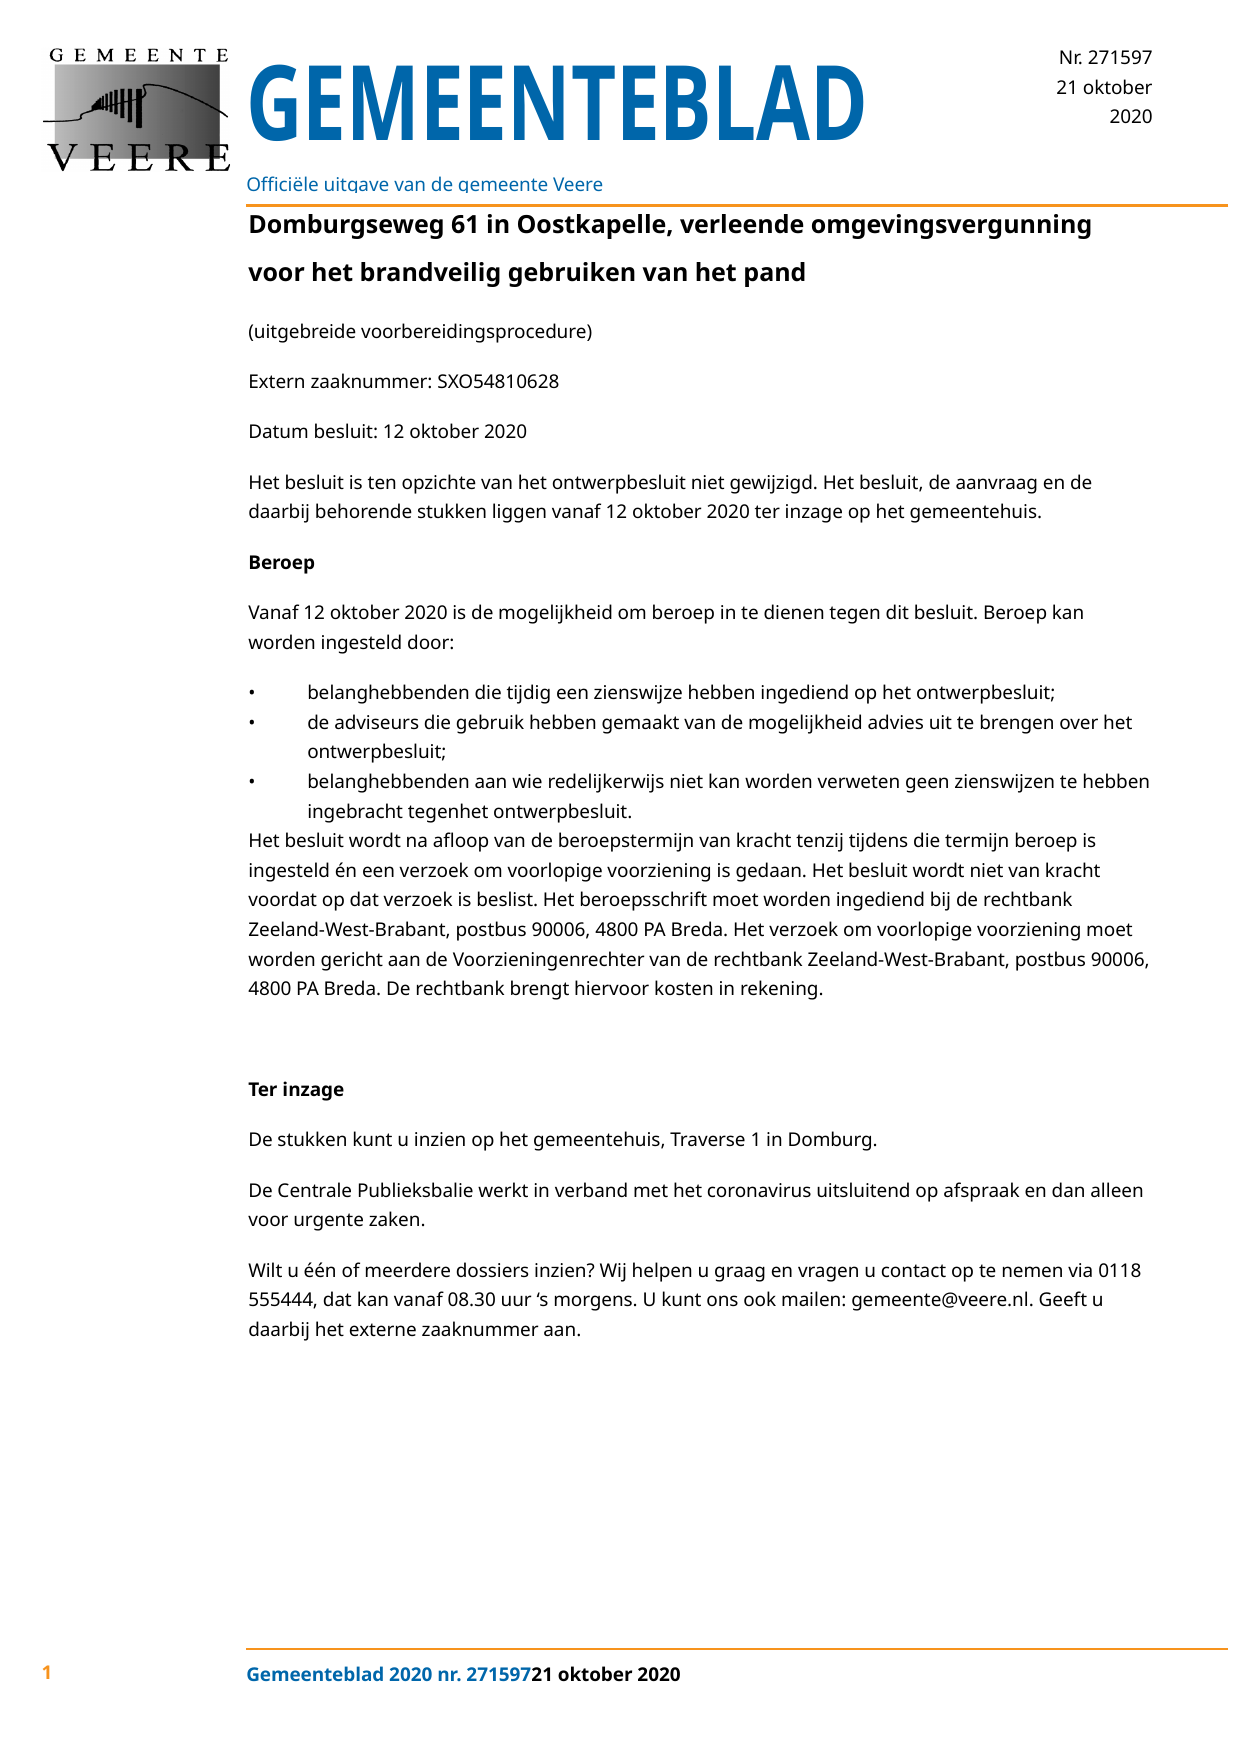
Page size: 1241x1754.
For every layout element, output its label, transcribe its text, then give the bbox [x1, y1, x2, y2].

list belanghebbenden aan wie redelijkerwijs niet kan worden verweten geen zienswijzen te hebben ingebracht tegenhet ontwerpbesluit. [248, 768, 1152, 824]
text Domburgseweg 61 in Oostkapelle, verleende omgevingsvergunning voor het brandveilig gebruiken van het pand [248, 207, 1152, 288]
text De stukken kunt u inzien op het gemeentehuis, Traverse 1 in Domburg. [248, 1127, 1152, 1152]
text Wilt u één of meerdere dossiers inzien? Wij helpen u graag en vragen u contact op te nemen via 0118 555444, dat kan vanaf 08.30 uur ‘s morgens. U kunt ons ook mailen: gemeente@veere.nl. Geeft u daarbij het externe zaaknummer aan. [248, 1257, 1152, 1342]
text Vanaf 12 oktober 2020 is de mogelijkheid om beroep in te dienen tegen dit besluit. Beroep kan worden ingesteld door: [248, 599, 1152, 655]
picture [41, 47, 231, 172]
text Ter inzage [248, 1076, 1152, 1102]
text (uitgebreide voorbereidingsprocedure) [248, 318, 1152, 344]
text Beroep [248, 549, 1152, 575]
list de adviseurs die gebruik hebben gemaakt van de mogelijkheid advies uit te brengen over het ontwerpbesluit; [248, 709, 1152, 764]
text Het besluit wordt na afloop van de beroepstermijn van kracht tenzij tijdens die termijn beroep is ingesteld én een verzoek om voorlopige voorziening is gedaan. Het besluit wordt niet van kracht voordat op dat verzoek is beslist. Het beroepsschrift moet worden ingediend bij de rechtbank Zeeland-West-Brabant, postbus 90006, 4800 PA Breda. Het verzoek om voorlopige voorziening moet worden gericht aan de Voorzieningenrechter van de rechtbank Zeeland-West-Brabant, postbus 90006, 4800 PA Breda. De rechtbank brengt hiervoor kosten in rekening. [248, 827, 1152, 1001]
text Extern zaaknummer: SXO54810628 [248, 368, 1152, 394]
list belanghebbenden die tijdig een zienswijze hebben ingediend op het ontwerpbesluit; [248, 679, 1152, 705]
text Datum besluit: 12 oktober 2020 [248, 419, 1152, 444]
text Het besluit is ten opzichte van het ontwerpbesluit niet gewijzigd. Het besluit, de aanvraag en de daarbij behorende stukken liggen vanaf 12 oktober 2020 ter inzage op het gemeentehuis. [248, 469, 1152, 524]
text De Centrale Publieksbalie werkt in verband met het coronavirus uitsluitend op afspraak en dan alleen voor urgente zaken. [248, 1177, 1152, 1232]
